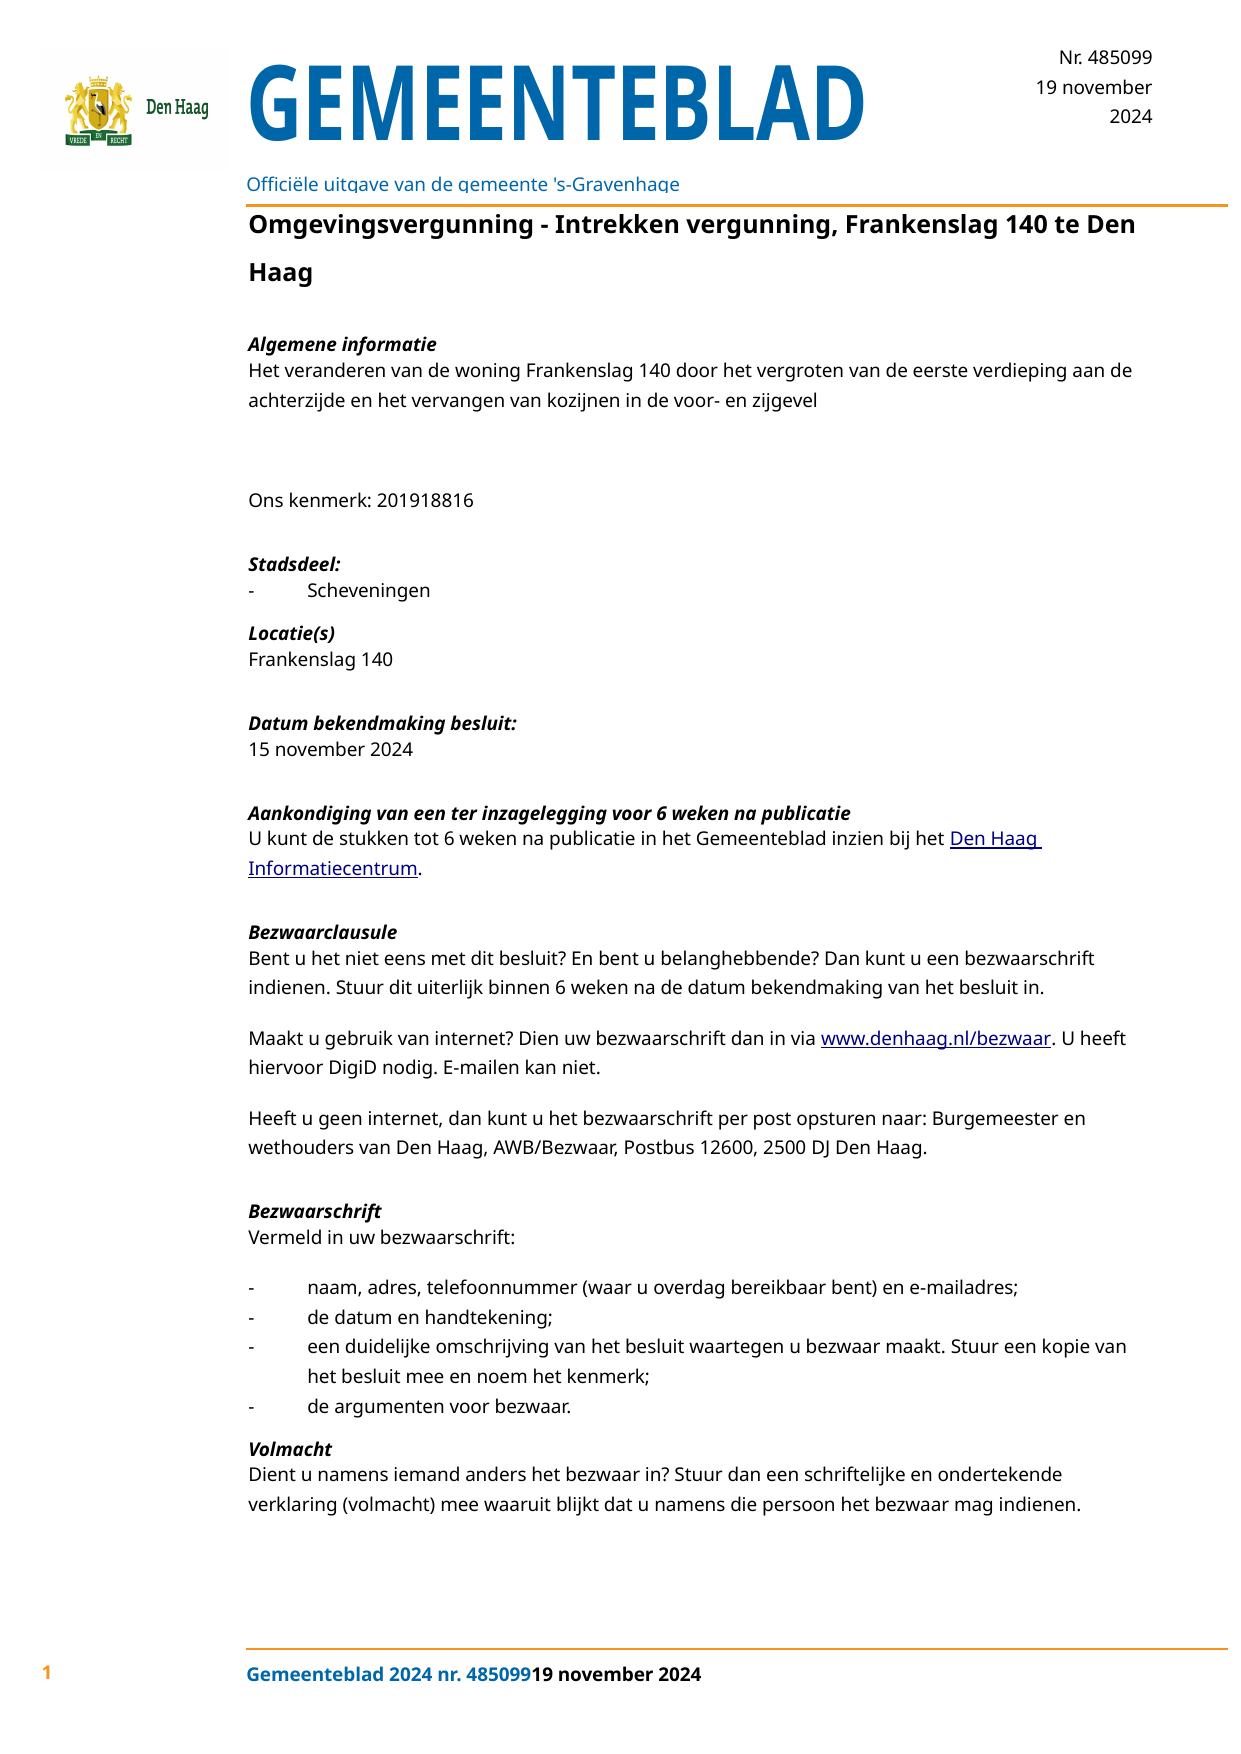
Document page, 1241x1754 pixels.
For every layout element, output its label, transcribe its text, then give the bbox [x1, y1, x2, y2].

text Bent u het niet eens met dit besluit? En bent u belanghebbende? Dan kunt u een bezwaarschrift indienen. Stuur dit uiterlijk binnen 6 weken na de datum bekendmaking van het besluit in. [248, 945, 1152, 1000]
text Maakt u gebruik van internet? Dien uw bezwaarschrift dan in via www.denhaag.nl/bezwaar. U heeft hiervoor DigiD nodig. E-mailen kan niet. [248, 1025, 1152, 1080]
text U kunt de stukken tot 6 weken na publicatie in het Gemeenteblad inzien bij het Den Haag Informatiecentrum. [248, 826, 1152, 881]
text 15 november 2024 [248, 736, 1152, 762]
text Aankondiging van een ter inzagelegging voor 6 weken na publicatie [248, 800, 1152, 826]
text Frankenslag 140 [248, 646, 1152, 672]
list de argumenten voor bezwaar. [248, 1393, 1152, 1418]
text Bezwaarclausule [248, 919, 1152, 945]
text Heeft u geen internet, dan kunt u het bezwaarschrift per post opsturen naar: Burgemeester en wethouders van Den Haag, AWB/Bezwaar, Postbus 12600, 2500 DJ Den Haag. [248, 1105, 1152, 1160]
text Datum bekendmaking besluit: [248, 710, 1152, 736]
text Stadsdeel: [248, 552, 1152, 577]
list een duidelijke omschrijving van het besluit waartegen u bezwaar maakt. Stuur een kopie van het besluit mee en noem het kenmerk; [248, 1334, 1152, 1389]
list naam, adres, telefoonnummer (waar u overdag bereikbaar bent) en e-mailadres; [248, 1274, 1152, 1300]
text Volmacht [248, 1436, 1152, 1462]
list Scheveningen [248, 577, 1152, 603]
text Bezwaarschrift [248, 1198, 1152, 1224]
text Omgevingsvergunning - Intrekken vergunning, Frankenslag 140 te Den Haag [248, 207, 1152, 288]
text Dient u namens iemand anders het bezwaar in? Stuur dan een schriftelijke en ondertekende verklaring (volmacht) mee waaruit blijkt dat u namens die persoon het bezwaar mag indienen. [248, 1462, 1152, 1517]
text Vermeld in uw bezwaarschrift: [248, 1224, 1152, 1250]
list de datum en handtekening; [248, 1304, 1152, 1330]
text Locatie(s) [248, 620, 1152, 646]
text Ons kenmerk: 201918816 [248, 488, 1152, 513]
text Het veranderen van de woning Frankenslag 140 door het vergroten van de eerste verdieping aan de achterzijde en het vervangen van kozijnen in de voor- en zijgevel [248, 357, 1152, 412]
picture [41, 47, 231, 172]
text Algemene informatie [248, 331, 1152, 357]
